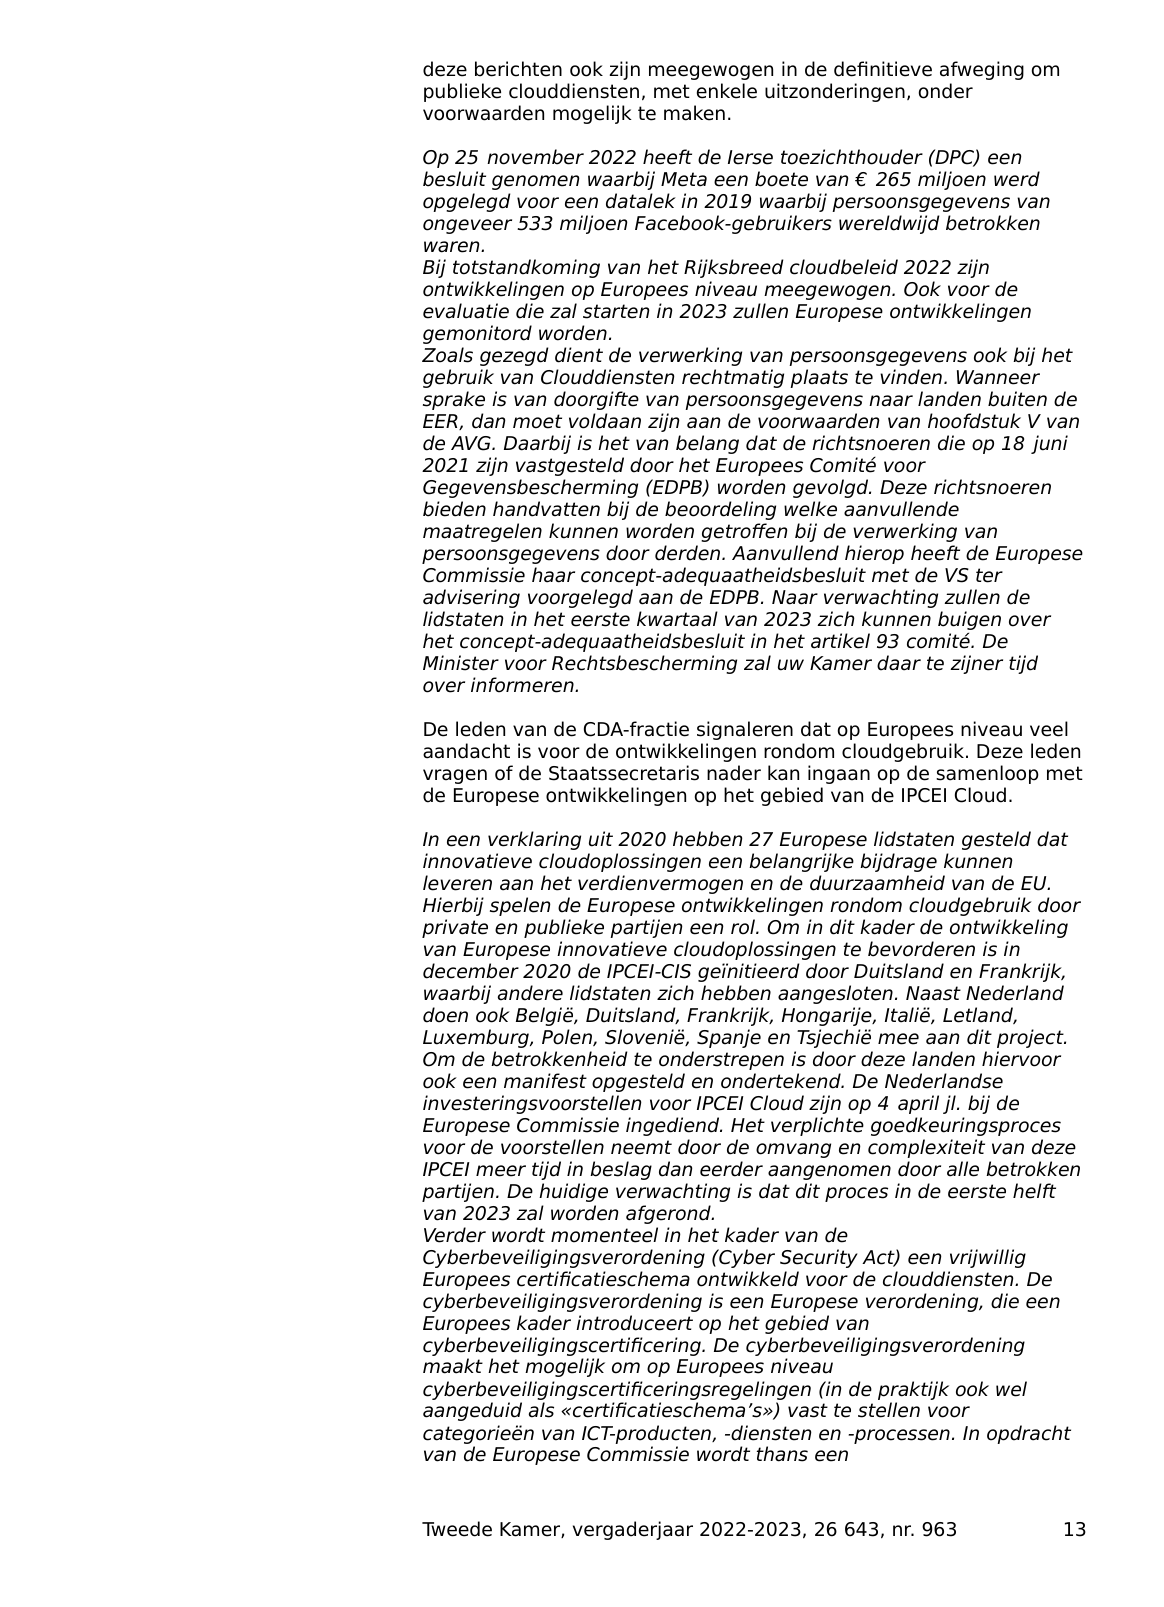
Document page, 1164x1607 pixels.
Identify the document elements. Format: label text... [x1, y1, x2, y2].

text In een verklaring uit 2020 hebben 27 Europese lidstaten gesteld dat innovatieve cloudoplossingen een belangrijke bijdrage kunnen leveren aan het verdienvermogen en de duurzaamheid van de EU. Hierbij spelen de Europese ontwikkelingen rondom cloudgebruik door private en publieke partijen een rol. Om in dit kader de ontwikkeling van Europese innovatieve cloudoplossingen te bevorderen is in december 2020 de IPCEI-CIS geïnitieerd door Duitsland en Frankrijk, waarbij andere lidstaten zich hebben aangesloten. Naast Nederland doen ook België, Duitsland, Frankrijk, Hongarije, Italië, Letland, Luxemburg, Polen, Slovenië, Spanje en Tsjechië mee aan dit project. Om de betrokkenheid te onderstrepen is door deze landen hiervoor ook een manifest opgesteld en ondertekend. De Nederlandse investeringsvoorstellen voor IPCEI Cloud zijn op 4 april jl. bij de Europese Commissie ingediend. Het verplichte goedkeuringsproces voor de voorstellen neemt door de omvang en complexiteit van deze IPCEI meer tijd in beslag dan eerder aangenomen door alle betrokken partijen. De huidige verwachting is dat dit proces in de eerste helft van 2023 zal worden afgerond. [422, 829, 1087, 1224]
text deze berichten ook zijn meegewogen in de definitieve afweging om publieke clouddiensten, met enkele uitzonderingen, onder voorwaarden mogelijk te maken. [422, 59, 1087, 125]
text Zoals gezegd dient de verwerking van persoonsgegevens ook bij het gebruik van Clouddiensten rechtmatig plaats te vinden. Wanneer sprake is van doorgifte van persoonsgegevens naar landen buiten de EER, dan moet voldaan zijn aan de voorwaarden van hoofdstuk V van de AVG. Daarbij is het van belang dat de richtsnoeren die op 18 juni 2021 zijn vastgesteld door het Europees Comité voor Gegevensbescherming (EDPB) worden gevolgd. Deze richtsnoeren bieden handvatten bij de beoordeling welke aanvullende maatregelen kunnen worden getroffen bij de verwerking van persoonsgegevens door derden. Aanvullend hierop heeft de Europese Commissie haar concept-adequaatheidsbesluit met de VS ter advisering voorgelegd aan de EDPB. Naar verwachting zullen de lidstaten in het eerste kwartaal van 2023 zich kunnen buigen over het concept-adequaatheidsbesluit in het artikel 93 comité. De Minister voor Rechtsbescherming zal uw Kamer daar te zijner tijd over informeren. [422, 345, 1087, 697]
text Verder wordt momenteel in het kader van de Cyberbeveiligingsverordening (Cyber Security Act) een vrijwillig Europees certificatieschema ontwikkeld voor de clouddiensten. De cyberbeveiligingsverordening is een Europese verordening, die een Europees kader introduceert op het gebied van cyberbeveiligingscertificering. De cyberbeveiligingsverordening maakt het mogelijk om op Europees niveau cyberbeveiligingscertificeringsregelingen (in de praktijk ook wel aangeduid als «certificatieschema’s») vast te stellen voor categorieën van ICT-producten, -diensten en -processen. In opdracht van de Europese Commissie wordt thans een [422, 1224, 1087, 1466]
text De leden van de CDA-fractie signaleren dat op Europees niveau veel aandacht is voor de ontwikkelingen rondom cloudgebruik. Deze leden vragen of de Staatssecretaris nader kan ingaan op de samenloop met de Europese ontwikkelingen op het gebied van de IPCEI Cloud. [422, 719, 1087, 807]
text Op 25 november 2022 heeft de Ierse toezichthouder (DPC) een besluit genomen waarbij Meta een boete van € 265 miljoen werd opgelegd voor een datalek in 2019 waarbij persoonsgegevens van ongeveer 533 miljoen Facebook-gebruikers wereldwijd betrokken waren. [422, 147, 1087, 257]
text Bij totstandkoming van het Rijksbreed cloudbeleid 2022 zijn ontwikkelingen op Europees niveau meegewogen. Ook voor de evaluatie die zal starten in 2023 zullen Europese ontwikkelingen gemonitord worden. [422, 257, 1087, 345]
